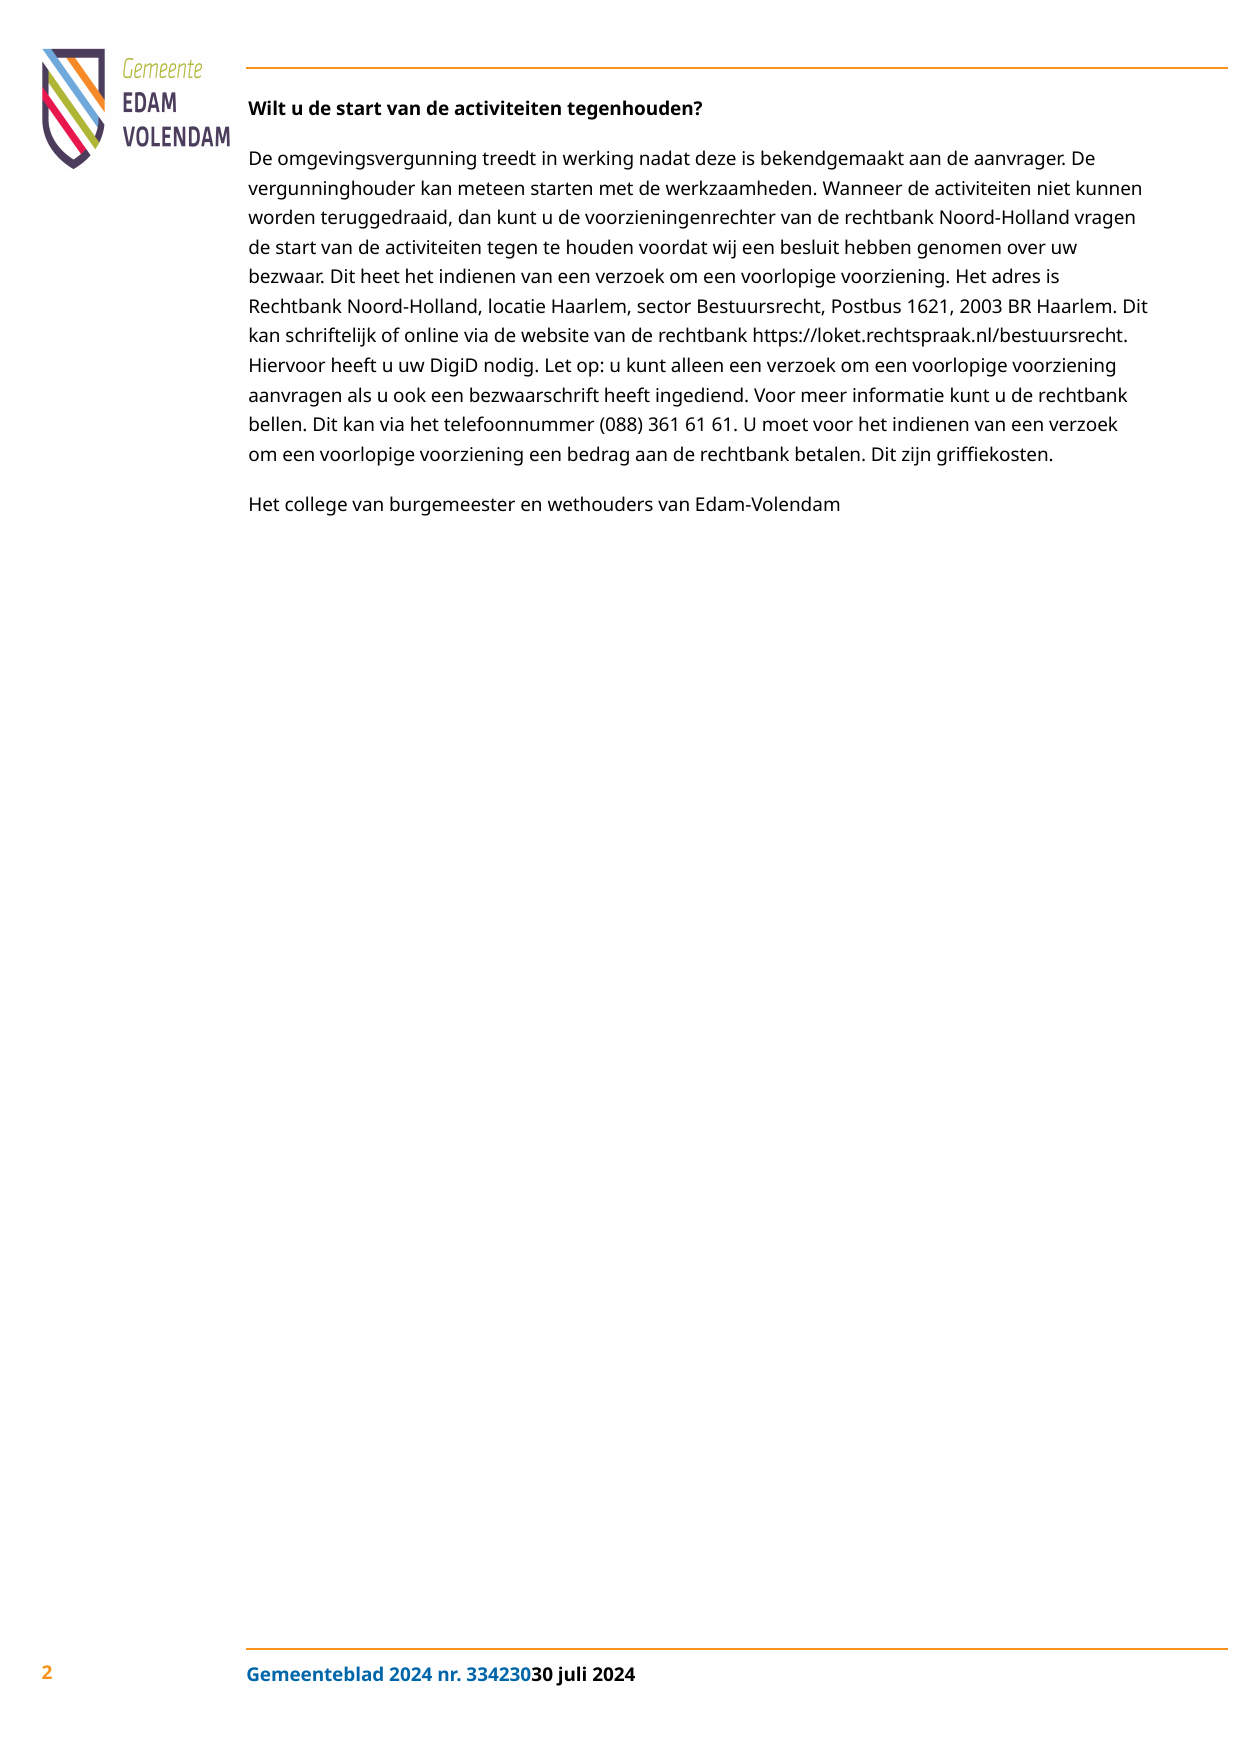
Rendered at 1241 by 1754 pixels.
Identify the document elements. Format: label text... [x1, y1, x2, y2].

text Wilt u de start van de activiteiten tegenhouden? [248, 95, 1152, 121]
text Het college van burgemeester en wethouders van Edam-Volendam [248, 491, 1152, 517]
text De omgevingsvergunning treedt in werking nadat deze is bekendgemaakt aan de aanvrager. De vergunninghouder kan meteen starten met de werkzaamheden. Wanneer de activiteiten niet kunnen worden teruggedraaid, dan kunt u de voorzieningenrechter van de rechtbank Noord-Holland vragen de start van de activiteiten tegen te houden voordat wij een besluit hebben genomen over uw bezwaar. Dit heet het indienen van een verzoek om een voorlopige voorziening. Het adres is Rechtbank Noord-Holland, locatie Haarlem, sector Bestuursrecht, Postbus 1621, 2003 BR Haarlem. Dit kan schriftelijk of online via de website van de rechtbank https://loket.rechtspraak.nl/bestuursrecht. Hiervoor heeft u uw DigiD nodig. Let op: u kunt alleen een verzoek om een voorlopige voorziening aanvragen als u ook een bezwaarschrift heeft ingediend. Voor meer informatie kunt u de rechtbank bellen. Dit kan via het telefoonnummer (088) 361 61 61. U moet voor het indienen van een verzoek om een voorlopige voorziening een bedrag aan de rechtbank betalen. Dit zijn griffiekosten. [248, 145, 1152, 467]
picture [41, 47, 231, 172]
